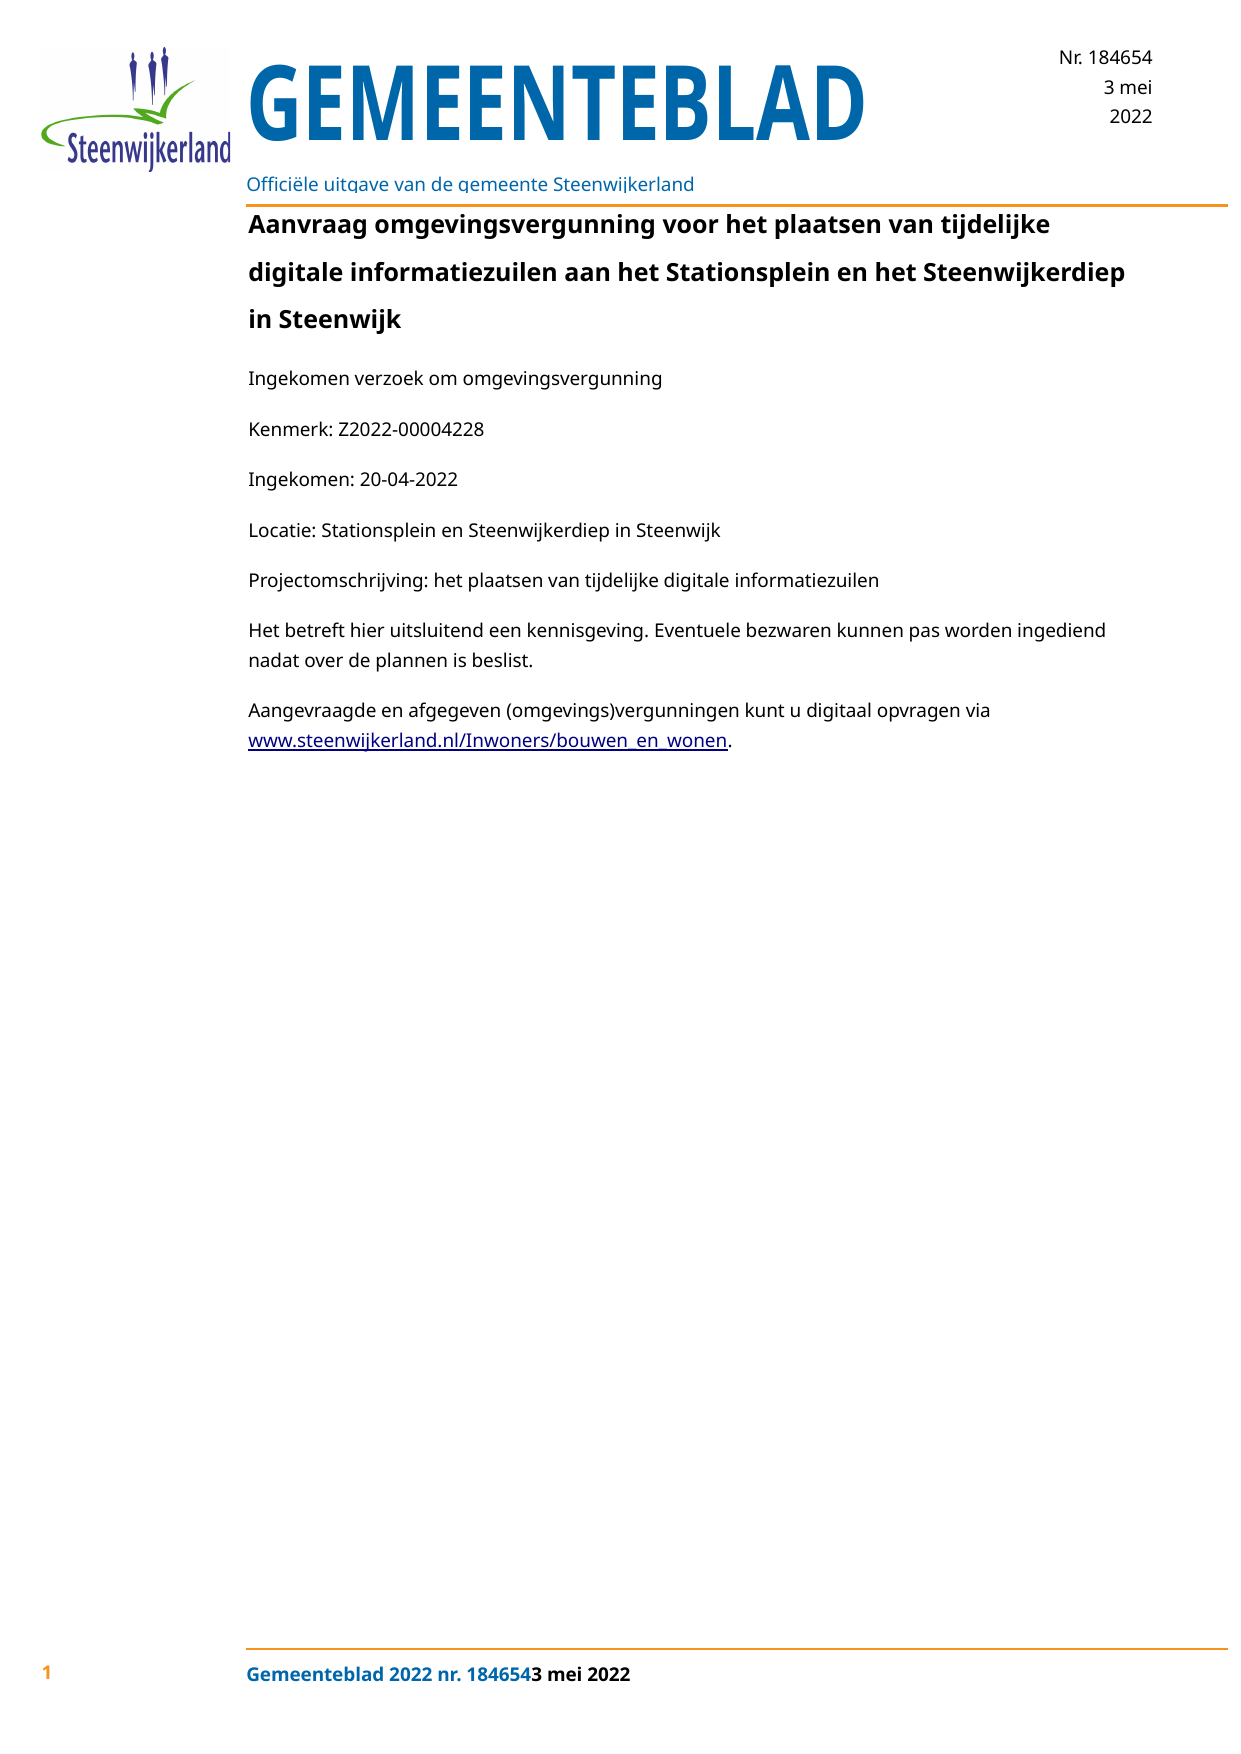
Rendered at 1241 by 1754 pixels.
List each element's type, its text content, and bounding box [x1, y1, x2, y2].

text Het betreft hier uitsluitend een kennisgeving. Eventuele bezwaren kunnen pas worden ingediend nadat over de plannen is beslist. [248, 618, 1152, 673]
text Ingekomen: 20-04-2022 [248, 466, 1152, 492]
text Ingekomen verzoek om omgevingsvergunning [248, 366, 1152, 391]
text Projectomschrijving: het plaatsen van tijdelijke digitale informatiezuilen [248, 567, 1152, 593]
text Aangevraagde en afgegeven (omgevings)vergunningen kunt u digitaal opvragen via www.steenwijkerland.nl/Inwoners/bouwen_en_wonen. [248, 698, 1152, 753]
text Aanvraag omgevingsvergunning voor het plaatsen van tijdelijke digitale informatiezuilen aan het Stationsplein en het Steenwijkerdiep in Steenwijk [248, 207, 1152, 336]
text Locatie: Stationsplein en Steenwijkerdiep in Steenwijk [248, 517, 1152, 542]
text Kenmerk: Z2022-00004228 [248, 416, 1152, 442]
picture [41, 47, 231, 172]
